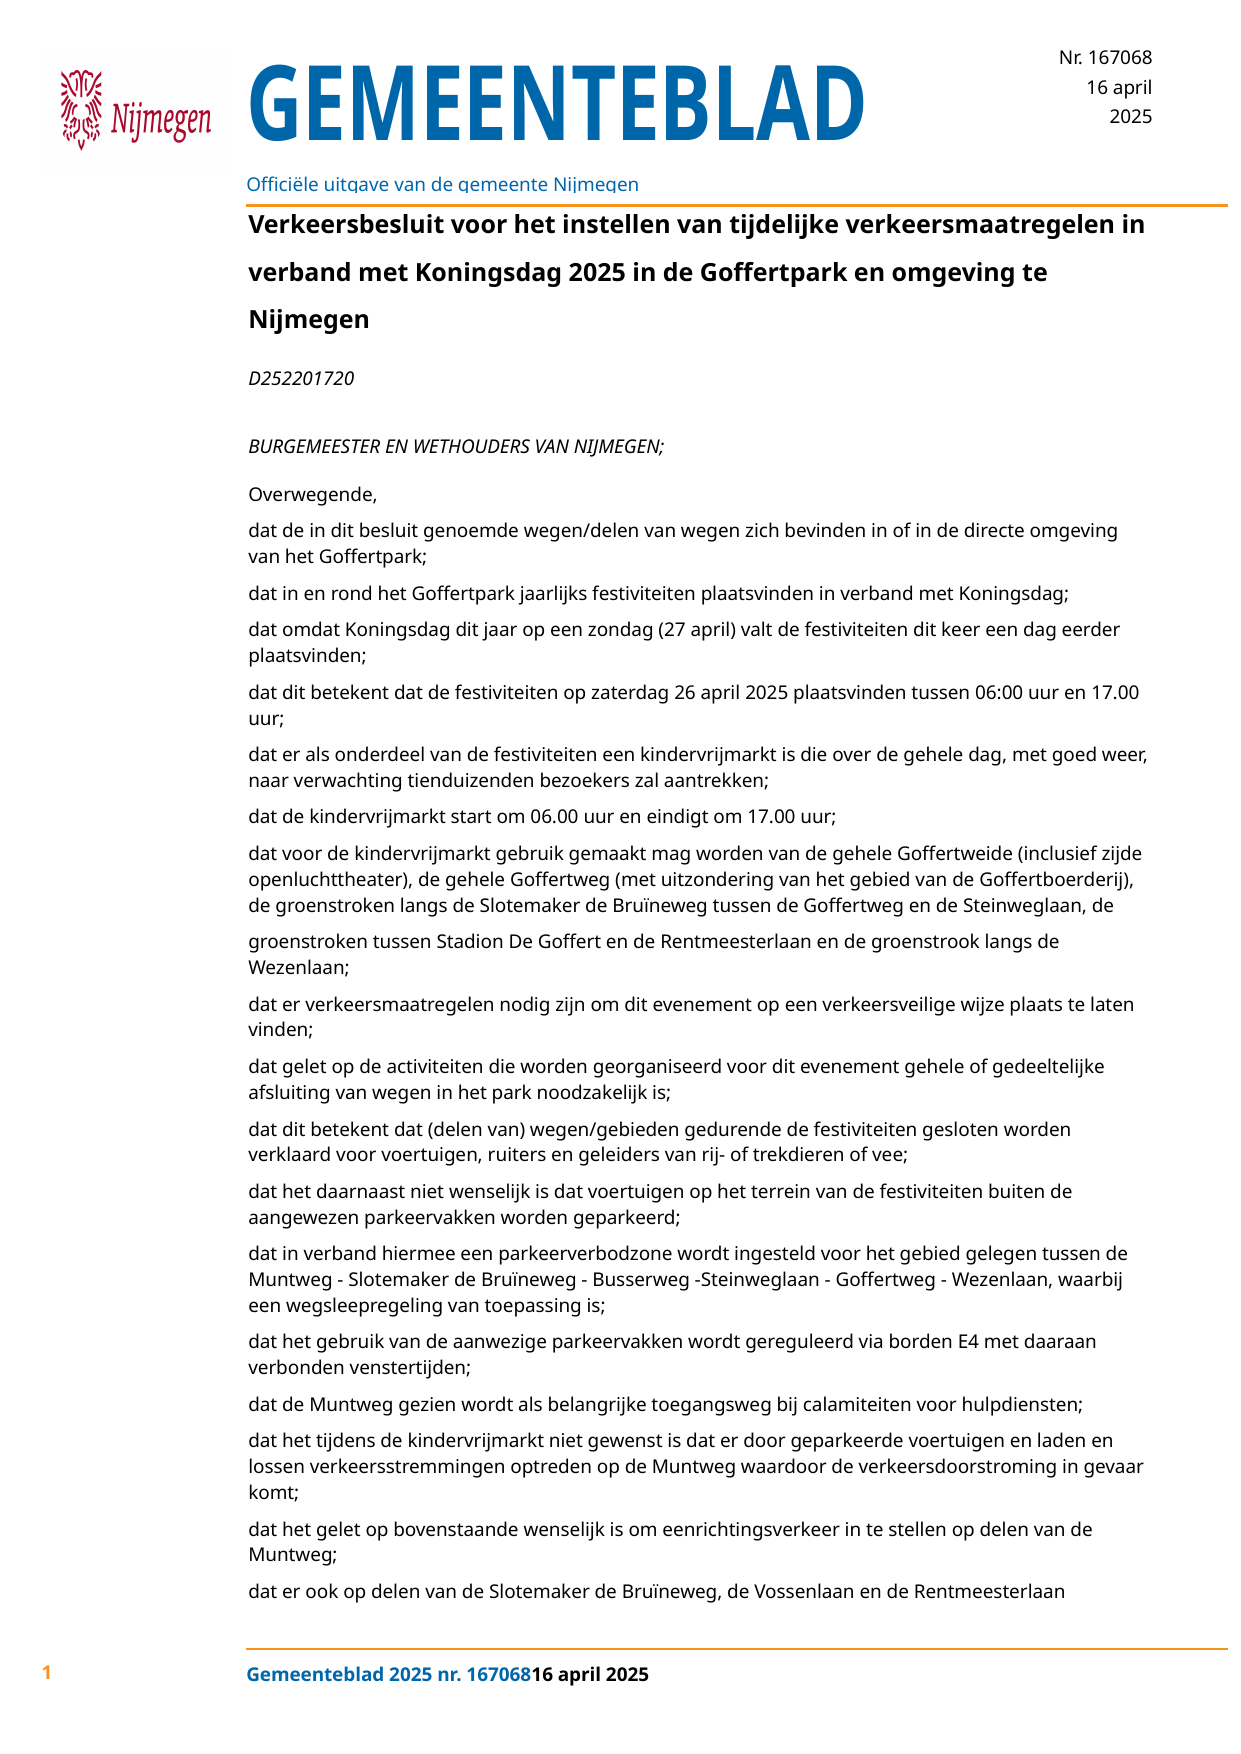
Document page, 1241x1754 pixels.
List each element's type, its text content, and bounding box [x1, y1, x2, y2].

text dat het gebruik van de aanwezige parkeervakken wordt gereguleerd via borden E4 met daaraan verbonden venstertijden; [248, 1329, 1152, 1380]
text dat er als onderdeel van de festiviteiten een kindervrijmarkt is die over de gehele dag, met goed weer, naar verwachting tienduizenden bezoekers zal aantrekken; [248, 741, 1152, 793]
text dat de in dit besluit genoemde wegen/delen van wegen zich bevinden in of in de directe omgeving van het Goffertpark; [248, 517, 1152, 569]
text dat er ook op delen van de Slotemaker de Bruïneweg, de Vossenlaan en de Rentmeesterlaan [248, 1578, 1152, 1604]
text dat in en rond het Goffertpark jaarlijks festiviteiten plaatsvinden in verband met Koningsdag; [248, 580, 1152, 606]
text D252201720 [248, 366, 1152, 391]
text Verkeersbesluit voor het instellen van tijdelijke verkeersmaatregelen in verband met Koningsdag 2025 in de Goffertpark en omgeving te Nijmegen [248, 207, 1152, 336]
text dat in verband hiermee een parkeerverbodzone wordt ingesteld voor het gebied gelegen tussen de Muntweg - Slotemaker de Bruïneweg - Busserweg -Steinweglaan - Goffertweg - Wezenlaan, waarbij een wegsleepregeling van toepassing is; [248, 1241, 1152, 1318]
text BURGEMEESTER EN WETHOUDERS VAN NIJMEGEN; [248, 433, 1152, 459]
text Overwegende, [248, 481, 1152, 507]
text dat het tijdens de kindervrijmarkt niet gewenst is dat er door geparkeerde voertuigen en laden en lossen verkeersstremmingen optreden op de Muntweg waardoor de verkeersdoorstroming in gevaar komt; [248, 1428, 1152, 1505]
picture [41, 47, 231, 172]
text dat de Muntweg gezien wordt als belangrijke toegangsweg bij calamiteiten voor hulpdiensten; [248, 1391, 1152, 1417]
text dat de kindervrijmarkt start om 06.00 uur en eindigt om 17.00 uur; [248, 804, 1152, 829]
text dat het daarnaast niet wenselijk is dat voertuigen op het terrein van de festiviteiten buiten de aangewezen parkeervakken worden geparkeerd; [248, 1178, 1152, 1229]
text dat er verkeersmaatregelen nodig zijn om dit evenement op een verkeersveilige wijze plaats te laten vinden; [248, 991, 1152, 1042]
text dat gelet op de activiteiten die worden georganiseerd voor dit evenement gehele of gedeeltelijke afsluiting van wegen in het park noodzakelijk is; [248, 1053, 1152, 1105]
text dat omdat Koningsdag dit jaar op een zondag (27 april) valt de festiviteiten dit keer een dag eerder plaatsvinden; [248, 617, 1152, 668]
text dat het gelet op bovenstaande wenselijk is om eenrichtingsverkeer in te stellen op delen van de Muntweg; [248, 1516, 1152, 1567]
text dat dit betekent dat de festiviteiten op zaterdag 26 april 2025 plaatsvinden tussen 06:00 uur en 17.00 uur; [248, 679, 1152, 730]
text groenstroken tussen Stadion De Goffert en de Rentmeesterlaan en de groenstrook langs de Wezenlaan; [248, 928, 1152, 980]
text dat voor de kindervrijmarkt gebruik gemaakt mag worden van de gehele Goffertweide (inclusief zijde openluchttheater), de gehele Goffertweg (met uitzondering van het gebied van de Goffertboerderij), de groenstroken langs de Slotemaker de Bruïneweg tussen de Goffertweg en de Steinweglaan, de [248, 840, 1152, 918]
text dat dit betekent dat (delen van) wegen/gebieden gedurende de festiviteiten gesloten worden verklaard voor voertuigen, ruiters en geleiders van rij- of trekdieren of vee; [248, 1116, 1152, 1167]
